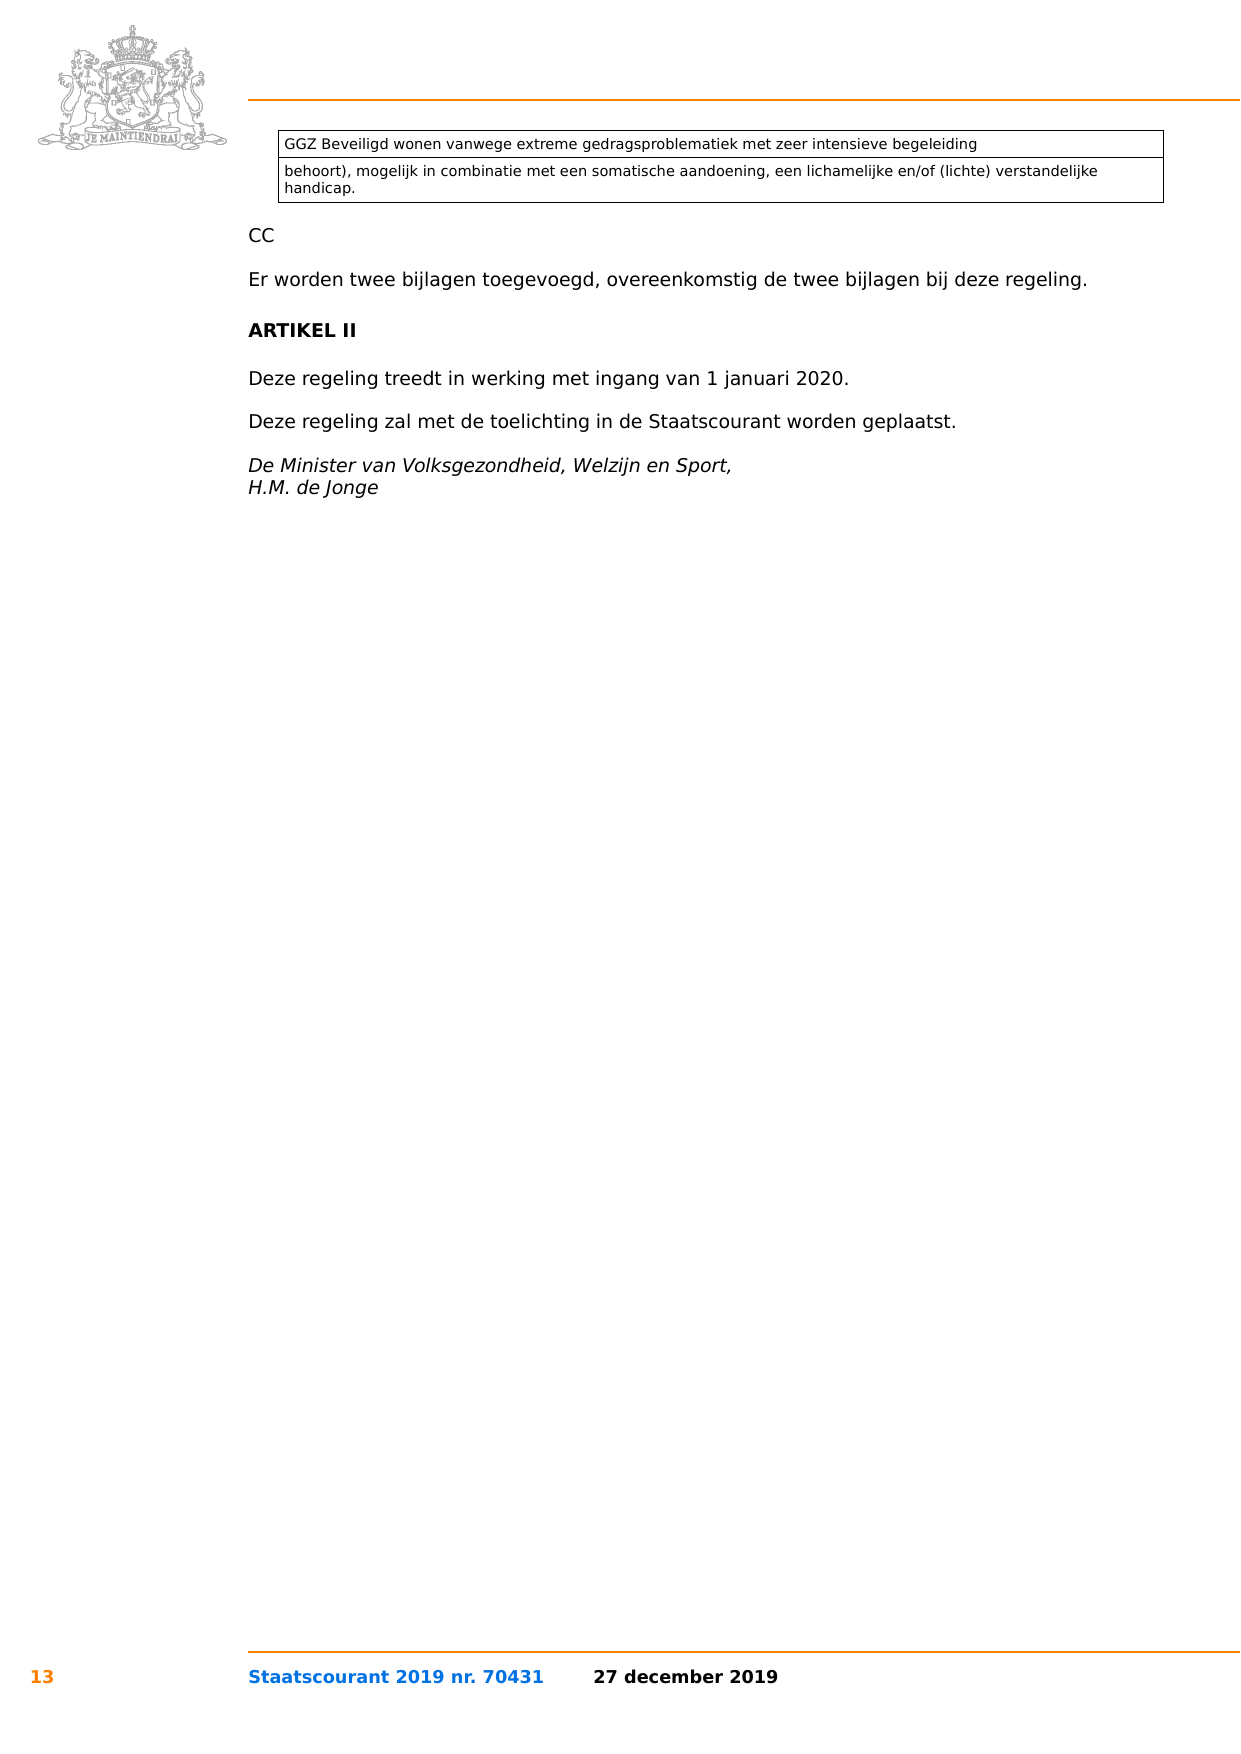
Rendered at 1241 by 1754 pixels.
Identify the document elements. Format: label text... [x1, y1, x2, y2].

text Deze regeling zal met de toelichting in de Staatscourant worden geplaatst. [248, 411, 1163, 433]
table_header GGZ Beveiligd wonen vanwege extreme gedragsproblematiek met zeer intensieve begeleiding [279, 131, 1163, 157]
table_cell behoort), mogelijk in combinatie met een somatische aandoening, een lichamelijke en/of (lichte) verstandelijke handicap. [279, 158, 1163, 202]
text CC [248, 224, 1163, 247]
text Deze regeling treedt in werking met ingang van 1 januari 2020. [248, 367, 1163, 389]
text De Minister van Volksgezondheid, Welzijn en Sport, H.M. de Jonge [248, 455, 1163, 499]
text Er worden twee bijlagen toegevoegd, overeenkomstig de twee bijlagen bij deze regeling. [248, 268, 1163, 290]
picture [38, 25, 227, 150]
subtitle ARTIKEL II [248, 320, 1163, 342]
